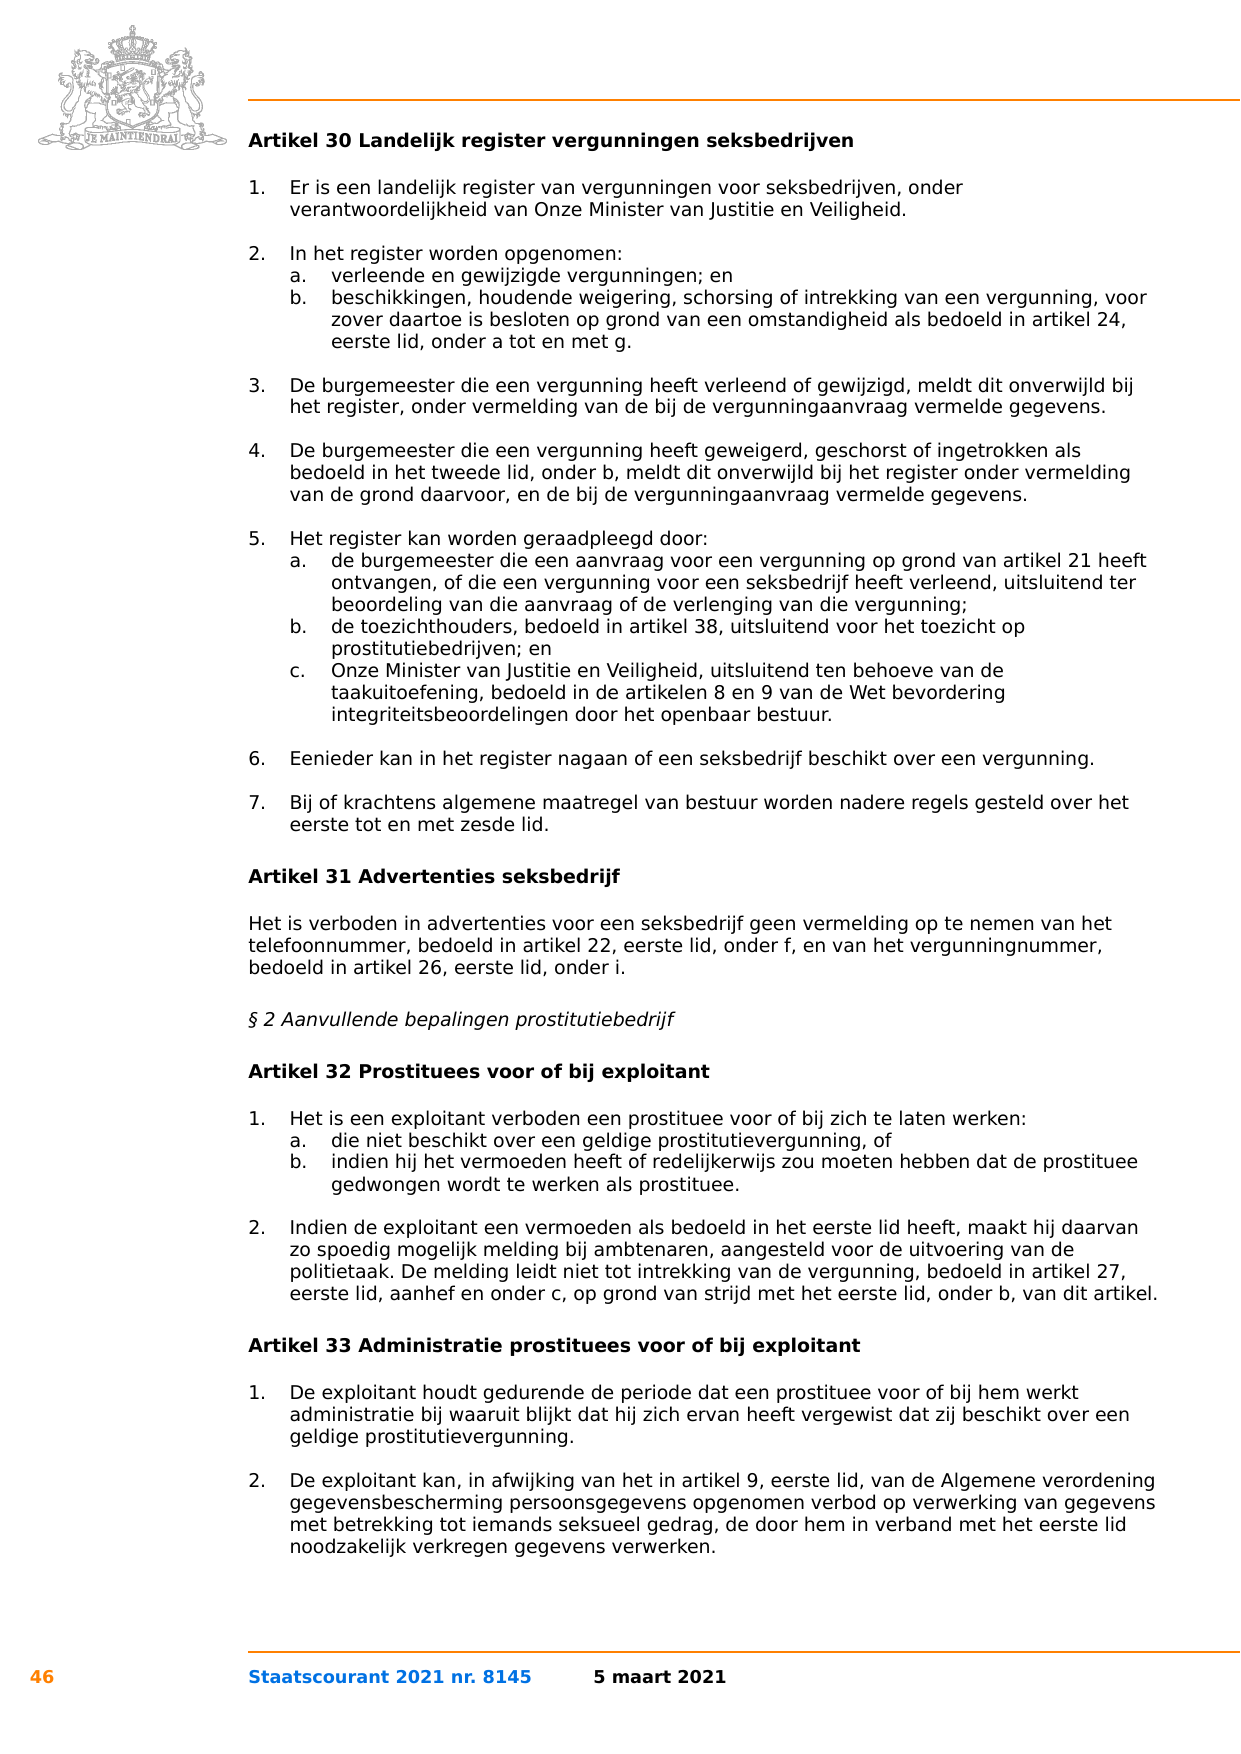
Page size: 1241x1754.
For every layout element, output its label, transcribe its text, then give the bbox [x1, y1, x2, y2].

text 2. De exploitant kan, in afwijking van het in artikel 9, eerste lid, van de Algemene verordening gegevensbescherming persoonsgegevens opgenomen verbod op verwerking van gegevens met betrekking tot iemands seksueel gedrag, de door hem in verband met het eerste lid noodzakelijk verkregen gegevens verwerken. [248, 1470, 1163, 1558]
text 1. De exploitant houdt gedurende de periode dat een prostituee voor of bij hem werkt administratie bij waaruit blijkt dat hij zich ervan heeft vergewist dat zij beschikt over een geldige prostitutievergunning. [248, 1382, 1163, 1448]
text 3. De burgemeester die een vergunning heeft verleend of gewijzigd, meldt dit onverwijld bij het register, onder vermelding van de bij de vergunningaanvraag vermelde gegevens. [248, 374, 1163, 418]
text a. die niet beschikt over een geldige prostitutievergunning, of [289, 1129, 1163, 1151]
text 1. Er is een landelijk register van vergunningen voor seksbedrijven, onder verantwoordelijkheid van Onze Minister van Justitie en Veiligheid. [248, 177, 1163, 221]
text 1. Het is een exploitant verboden een prostituee voor of bij zich te laten werken: [248, 1107, 1163, 1129]
text 4. De burgemeester die een vergunning heeft geweigerd, geschorst of ingetrokken als bedoeld in het tweede lid, onder b, meldt dit onverwijld bij het register onder vermelding van de grond daarvoor, en de bij de vergunningaanvraag vermelde gegevens. [248, 440, 1163, 506]
text a. verleende en gewijzigde vergunningen; en [289, 265, 1163, 287]
subtitle Artikel 32 Prostituees voor of bij exploitant [248, 1061, 1163, 1082]
text b. beschikkingen, houdende weigering, schorsing of intrekking van een vergunning, voor zover daartoe is besloten op grond van een omstandigheid als bedoeld in artikel 24, eerste lid, onder a tot en met g. [289, 287, 1163, 353]
text c. Onze Minister van Justitie en Veiligheid, uitsluitend ten behoeve van de taakuitoefening, bedoeld in de artikelen 8 en 9 van de Wet bevordering integriteitsbeoordelingen door het openbaar bestuur. [289, 660, 1163, 726]
text 6. Eenieder kan in het register nagaan of een seksbedrijf beschikt over een vergunning. [248, 748, 1163, 770]
text 5. Het register kan worden geraadpleegd door: [248, 528, 1163, 550]
text b. indien hij het vermoeden heeft of redelijkerwijs zou moeten hebben dat de prostituee gedwongen wordt te werken als prostituee. [289, 1151, 1163, 1195]
text 2. In het register worden opgenomen: [248, 243, 1163, 265]
subtitle § 2 Aanvullende bepalingen prostitutiebedrijf [248, 1008, 1163, 1031]
subtitle Artikel 31 Advertenties seksbedrijf [248, 866, 1163, 888]
text b. de toezichthouders, bedoeld in artikel 38, uitsluitend voor het toezicht op prostitutiebedrijven; en [289, 616, 1163, 660]
text 2. Indien de exploitant een vermoeden als bedoeld in het eerste lid heeft, maakt hij daarvan zo spoedig mogelijk melding bij ambtenaren, aangesteld voor de uitvoering van de politietaak. De melding leidt niet tot intrekking van de vergunning, bedoeld in artikel 27, eerste lid, aanhef en onder c, op grond van strijd met het eerste lid, onder b, van dit artikel. [248, 1217, 1163, 1305]
subtitle Artikel 30 Landelijk register vergunningen seksbedrijven [248, 130, 1163, 152]
text Het is verboden in advertenties voor een seksbedrijf geen vermelding op te nemen van het telefoonnummer, bedoeld in artikel 22, eerste lid, onder f, en van het vergunningnummer, bedoeld in artikel 26, eerste lid, onder i. [248, 913, 1163, 978]
subtitle Artikel 33 Administratie prostituees voor of bij exploitant [248, 1335, 1163, 1357]
picture [38, 25, 227, 150]
text a. de burgemeester die een aanvraag voor een vergunning op grond van artikel 21 heeft ontvangen, of die een vergunning voor een seksbedrijf heeft verleend, uitsluitend ter beoordeling van die aanvraag of de verlenging van die vergunning; [289, 550, 1163, 616]
text 7. Bij of krachtens algemene maatregel van bestuur worden nadere regels gesteld over het eerste tot en met zesde lid. [248, 792, 1163, 836]
